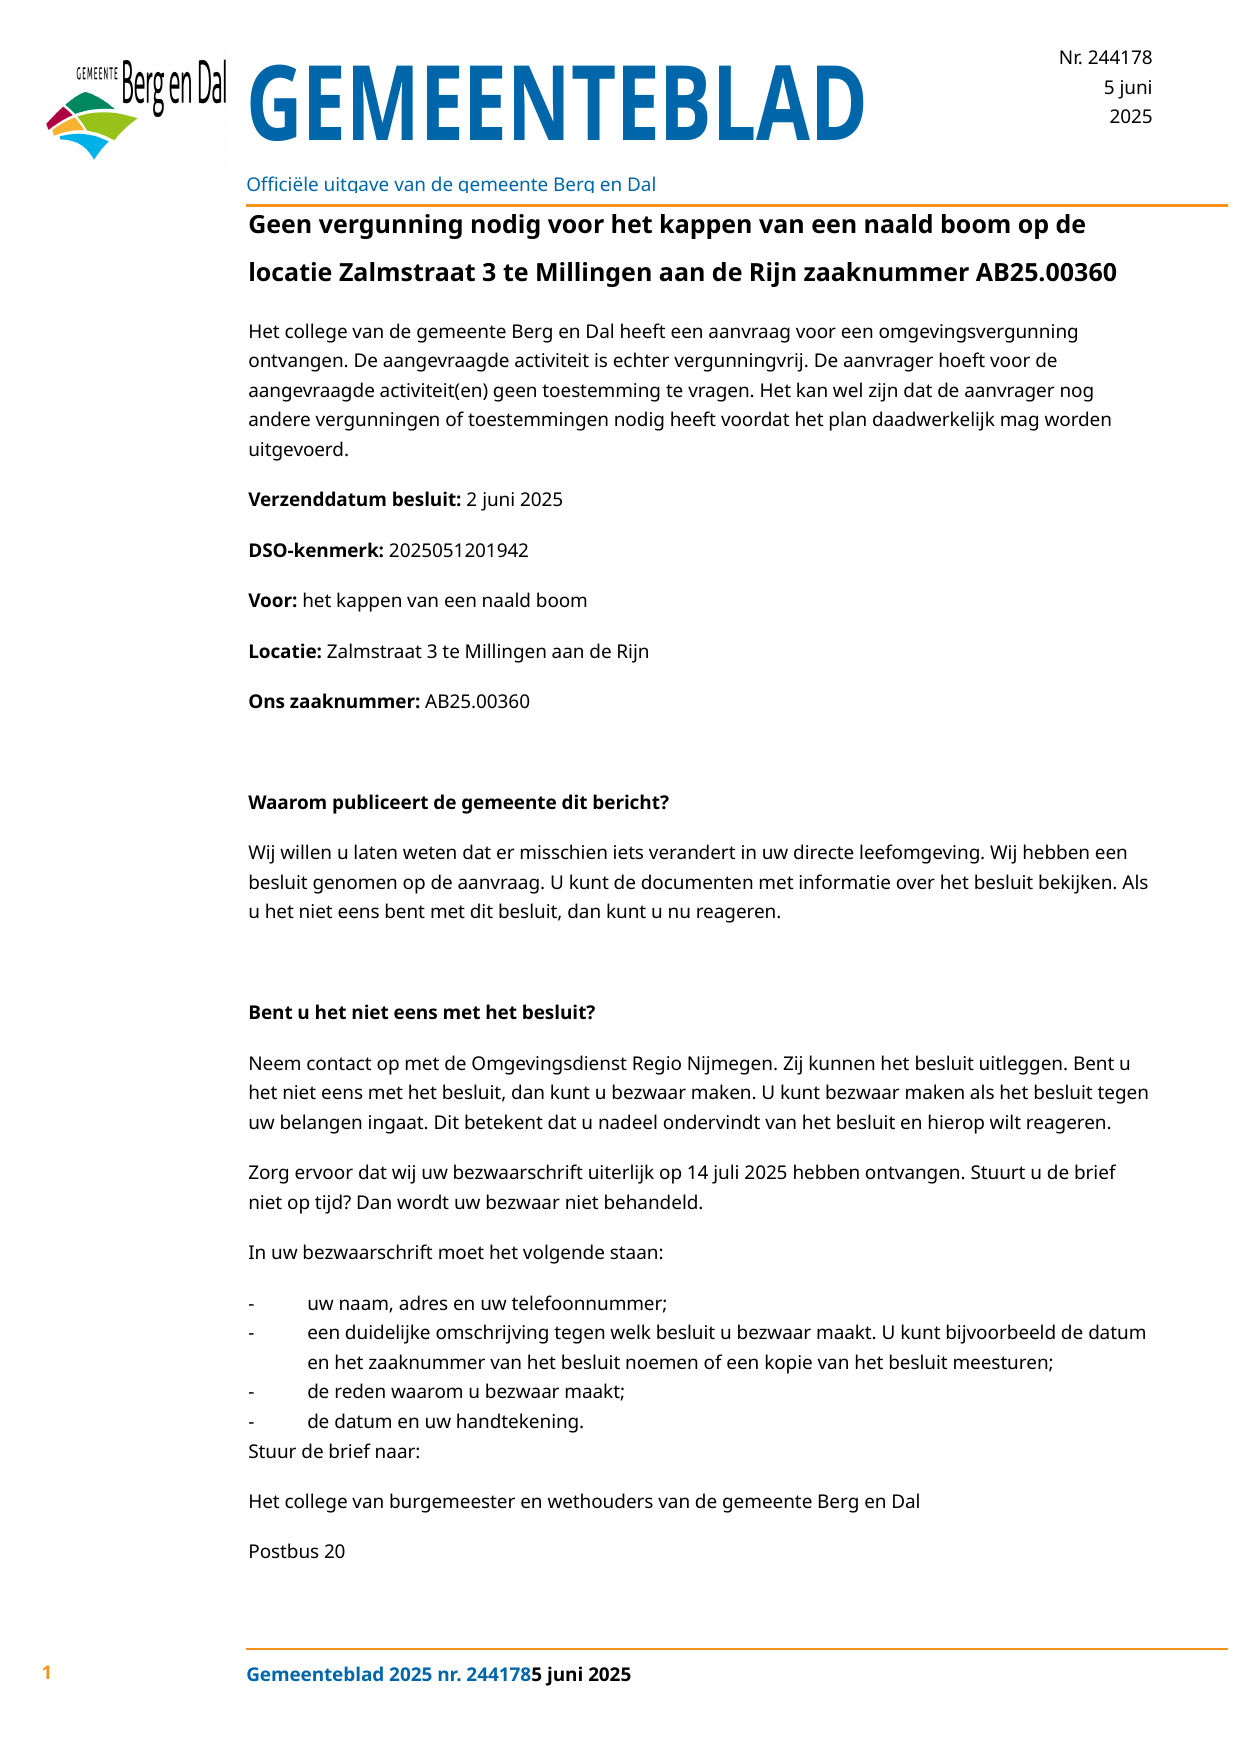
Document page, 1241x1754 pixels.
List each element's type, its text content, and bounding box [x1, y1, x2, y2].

text Neem contact op met de Omgevingsdienst Regio Nijmegen. Zij kunnen het besluit uitleggen. Bent u het niet eens met het besluit, dan kunt u bezwaar maken. U kunt bezwaar maken als het besluit tegen uw belangen ingaat. Dit betekent dat u nadeel ondervindt van het besluit en hierop wilt reageren. [248, 1050, 1152, 1135]
text Ons zaaknummer: AB25.00360 [248, 688, 1152, 714]
text Bent u het niet eens met het besluit? [248, 999, 1152, 1025]
text Verzenddatum besluit: 2 juni 2025 [248, 487, 1152, 512]
text DSO-kenmerk: 2025051201942 [248, 537, 1152, 563]
text Stuur de brief naar: [248, 1438, 1152, 1464]
text Voor: het kappen van een naald boom [248, 587, 1152, 613]
text Geen vergunning nodig voor het kappen van een naald boom op de locatie Zalmstraat 3 te Millingen aan de Rijn zaaknummer AB25.00360 [248, 207, 1152, 288]
list de datum en uw handtekening. [248, 1408, 1152, 1434]
text Zorg ervoor dat wij uw bezwaarschrift uiterlijk op 14 juli 2025 hebben ontvangen. Stuurt u de brief niet op tijd? Dan wordt uw bezwaar niet behandeld. [248, 1159, 1152, 1215]
text Wij willen u laten weten dat er misschien iets verandert in uw directe leefomgeving. Wij hebben een besluit genomen op de aanvraag. U kunt de documenten met informatie over het besluit bekijken. Als u het niet eens bent met dit besluit, dan kunt u nu reageren. [248, 839, 1152, 924]
text Waarom publiceert de gemeente dit bericht? [248, 789, 1152, 815]
list de reden waarom u bezwaar maakt; [248, 1379, 1152, 1404]
text In uw bezwaarschrift moet het volgende staan: [248, 1239, 1152, 1265]
text Postbus 20 [248, 1539, 1152, 1564]
text Het college van de gemeente Berg en Dal heeft een aanvraag voor een omgevingsvergunning ontvangen. De aangevraagde activiteit is echter vergunningvrij. De aanvrager hoeft voor de aangevraagde activiteit(en) geen toestemming te vragen. Het kan wel zijn dat de aanvrager nog andere vergunningen of toestemmingen nodig heeft voordat het plan daadwerkelijk mag worden uitgevoerd. [248, 318, 1152, 462]
list uw naam, adres en uw telefoonnummer; [248, 1290, 1152, 1316]
text Locatie: Zalmstraat 3 te Millingen aan de Rijn [248, 638, 1152, 664]
text Het college van burgemeester en wethouders van de gemeente Berg en Dal [248, 1488, 1152, 1514]
list een duidelijke omschrijving tegen welk besluit u bezwaar maakt. U kunt bijvoorbeeld de datum en het zaaknummer van het besluit noemen of een kopie van het besluit meesturen; [248, 1319, 1152, 1375]
picture [41, 47, 231, 172]
